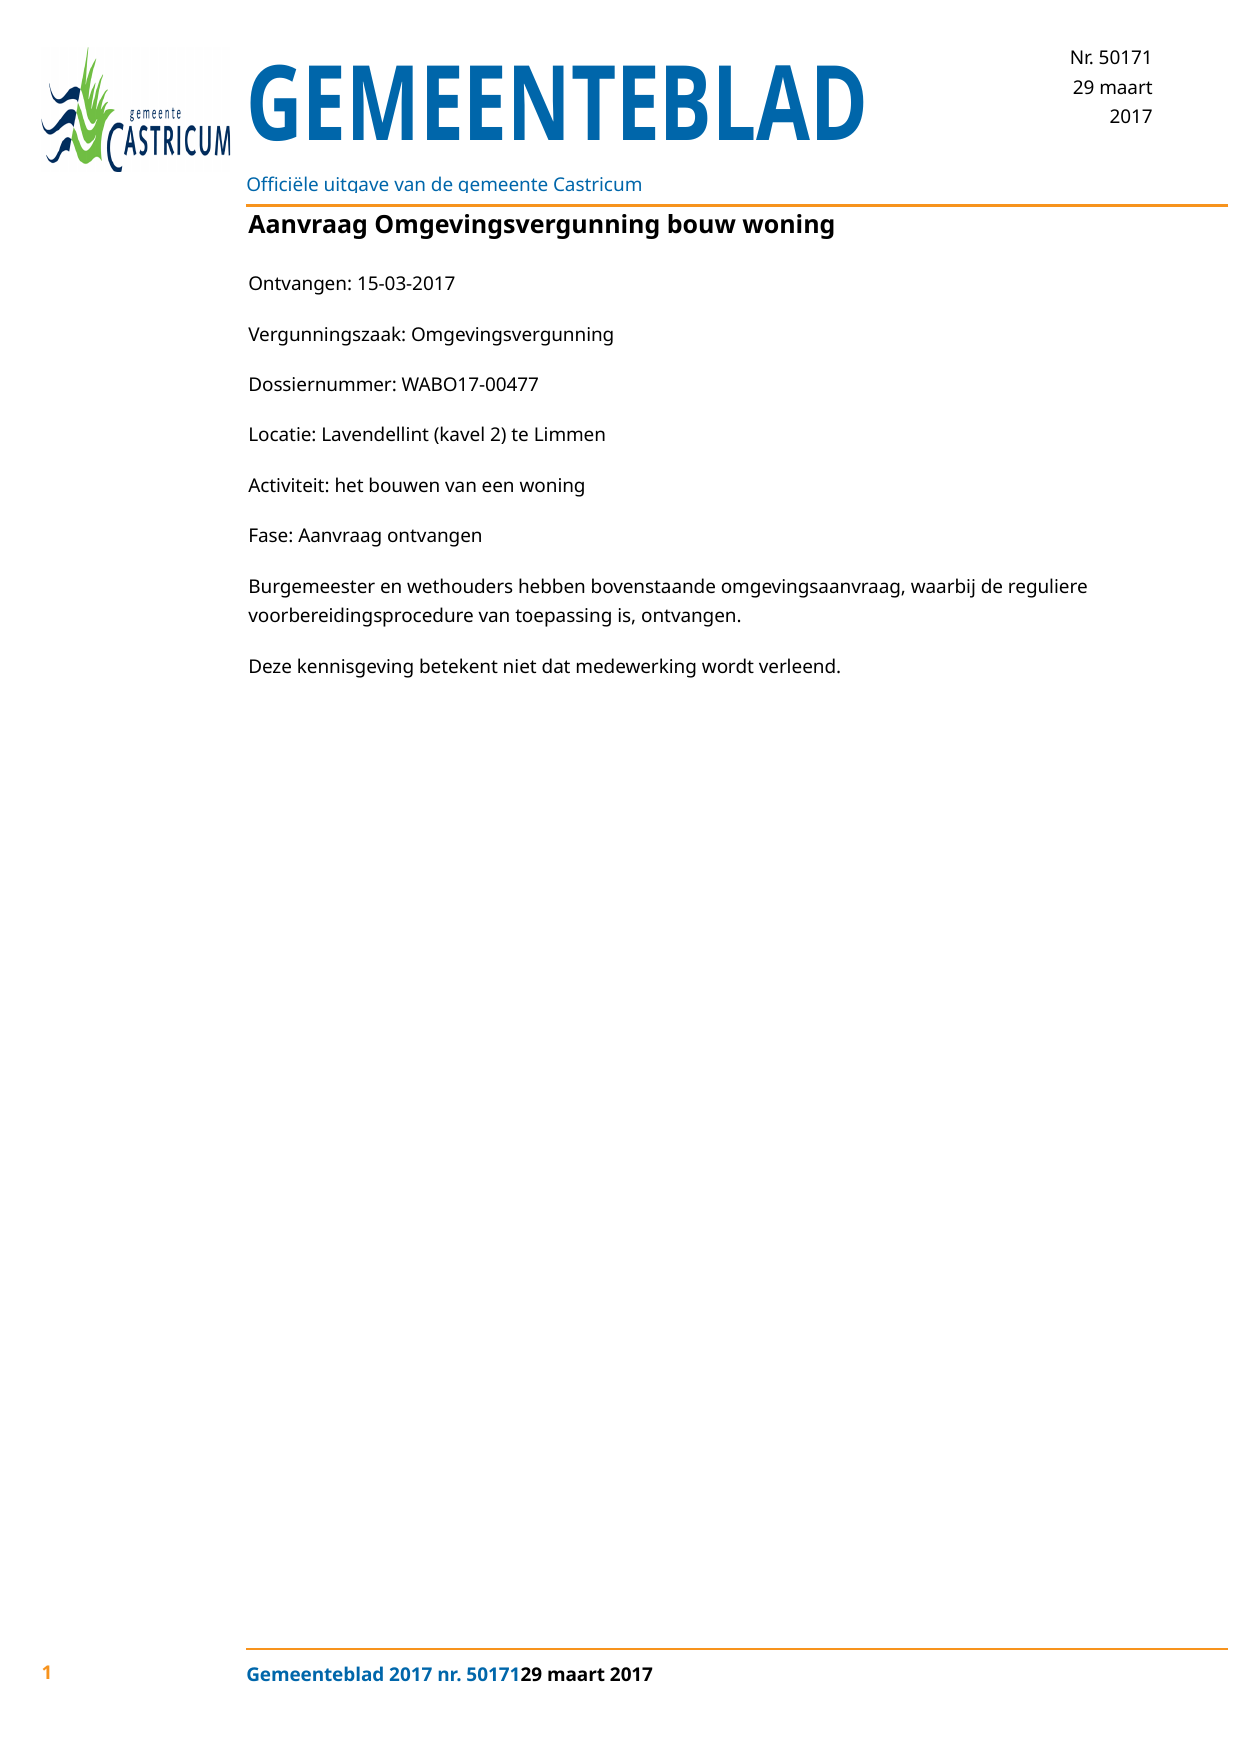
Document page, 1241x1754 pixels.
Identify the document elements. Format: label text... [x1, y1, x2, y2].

text Dossiernummer: WABO17-00477 [248, 371, 1152, 397]
text Burgemeester en wethouders hebben bovenstaande omgevingsaanvraag, waarbij de reguliere voorbereidingsprocedure van toepassing is, ontvangen. [248, 573, 1152, 628]
text Fase: Aanvraag ontvangen [248, 522, 1152, 548]
picture [41, 47, 231, 172]
text Aanvraag Omgevingsvergunning bouw woning [248, 207, 1152, 241]
text Locatie: Lavendellint (kavel 2) te Limmen [248, 422, 1152, 447]
text Activiteit: het bouwen van een woning [248, 472, 1152, 498]
text Vergunningszaak: Omgevingsvergunning [248, 321, 1152, 346]
text Deze kennisgeving betekent niet dat medewerking wordt verleend. [248, 653, 1152, 678]
text Ontvangen: 15-03-2017 [248, 270, 1152, 296]
